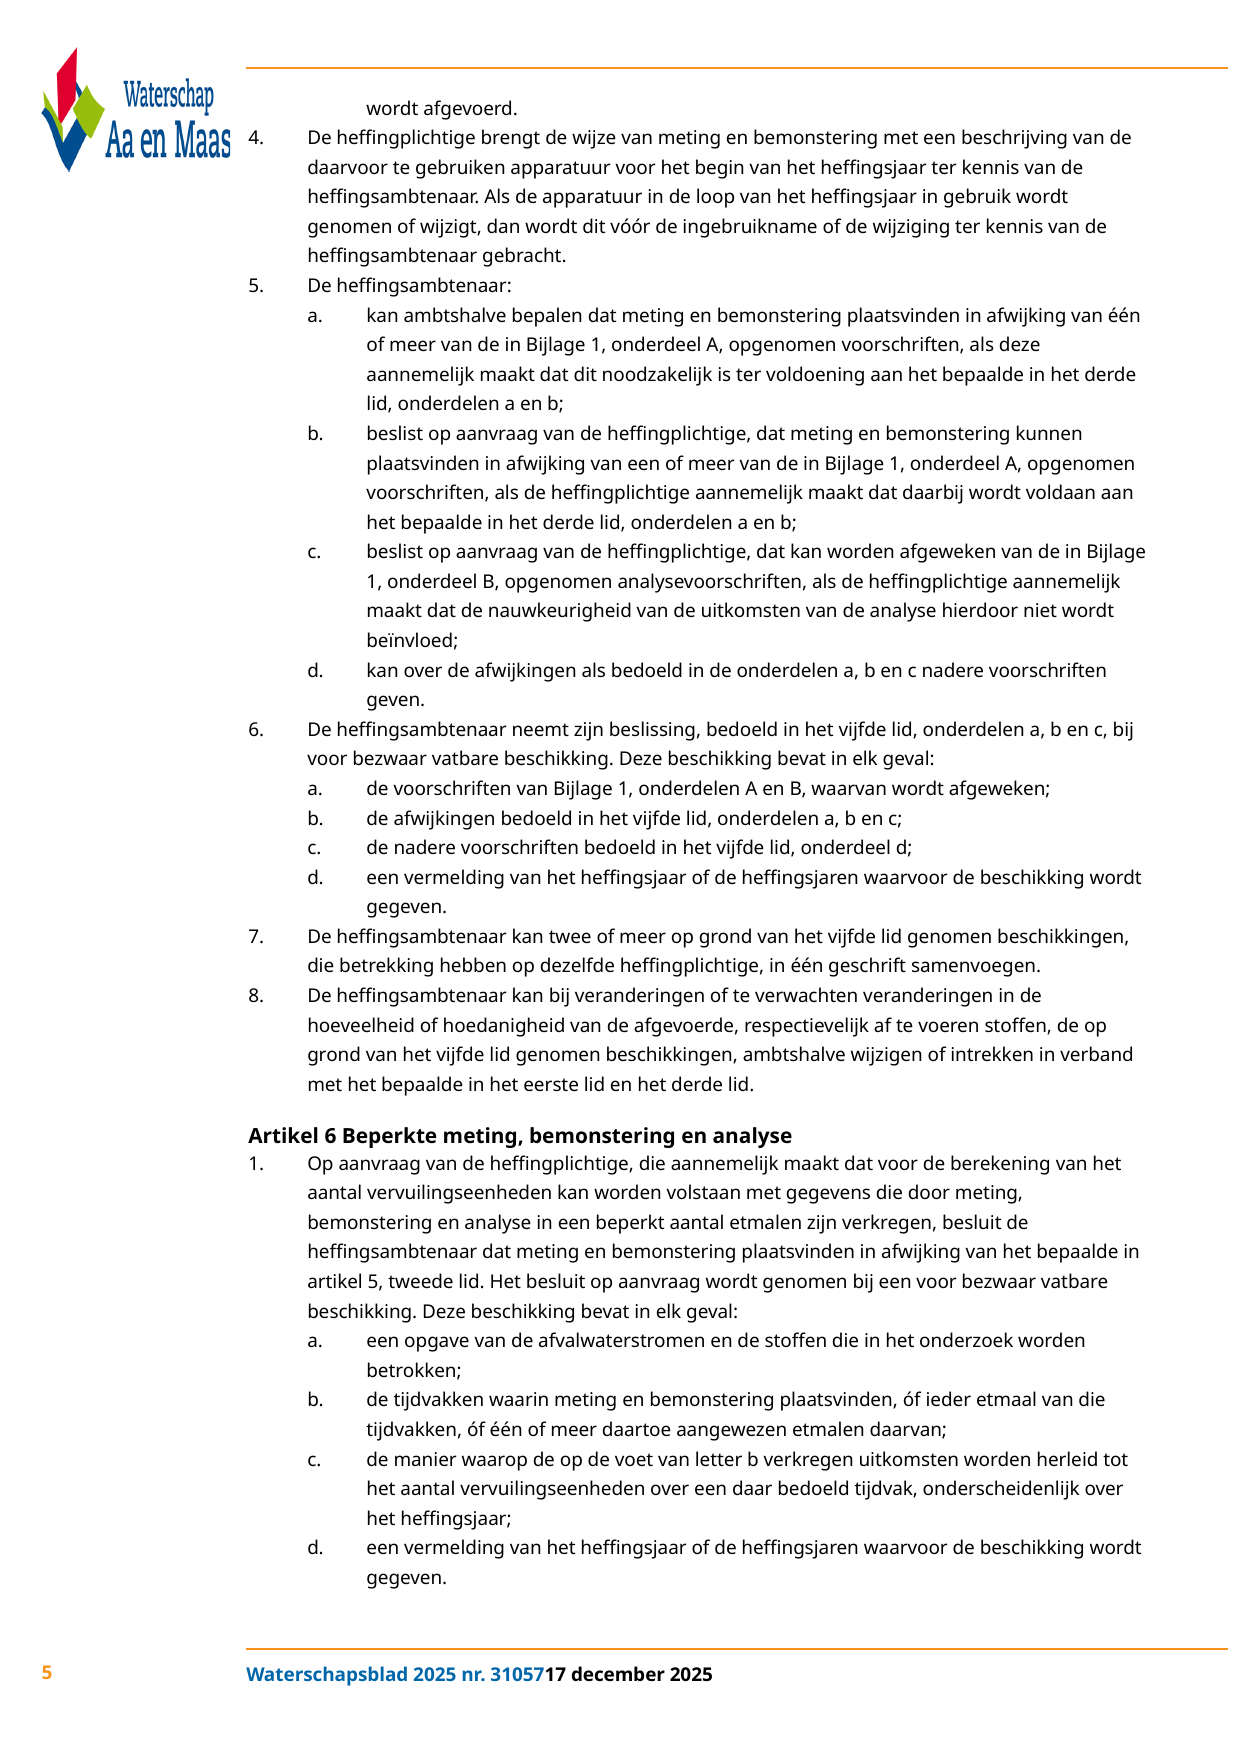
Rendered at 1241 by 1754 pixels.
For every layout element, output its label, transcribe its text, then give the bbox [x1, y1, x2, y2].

list de afwijkingen bedoeld in het vijfde lid, onderdelen a, b en c; [307, 805, 1152, 831]
list De heffingsambtenaar neemt zijn beslissing, bedoeld in het vijfde lid, onderdelen a, b en c, bij voor bezwaar vatbare beschikking. Deze beschikking bevat in elk geval: [248, 716, 1152, 771]
list De heffingsambtenaar kan bij veranderingen of te verwachten veranderingen in de hoeveelheid of hoedanigheid van de afgevoerde, respectievelijk af te voeren stoffen, de op grond van het vijfde lid genomen beschikkingen, ambtshalve wijzigen of intrekken in verband met het bepaalde in het eerste lid en het derde lid. [248, 982, 1152, 1097]
list een vermelding van het heffingsjaar of de heffingsjaren waarvoor de beschikking wordt gegeven. [307, 1534, 1152, 1590]
list beslist op aanvraag van de heffingplichtige, dat kan worden afgeweken van de in Bijlage 1, onderdeel B, opgenomen analysevoorschriften, als de heffingplichtige aannemelijk maakt dat de nauwkeurigheid van de uitkomsten van de analyse hierdoor niet wordt beïnvloed; [307, 538, 1152, 653]
list beslist op aanvraag van de heffingplichtige, dat meting en bemonstering kunnen plaatsvinden in afwijking van een of meer van de in Bijlage 1, onderdeel A, opgenomen voorschriften, als de heffingplichtige aannemelijk maakt dat daarbij wordt voldaan aan het bepaalde in het derde lid, onderdelen a en b; [307, 420, 1152, 535]
list een vermelding van het heffingsjaar of de heffingsjaren waarvoor de beschikking wordt gegeven. [307, 864, 1152, 919]
list kan over de afwijkingen als bedoeld in de onderdelen a, b en c nadere voorschriften geven. [307, 657, 1152, 712]
text Artikel 6 Beperkte meting, bemonstering en analyse [248, 1121, 1152, 1150]
list De heffingsambtenaar kan twee of meer op grond van het vijfde lid genomen beschikkingen, die betrekking hebben op dezelfde heffingplichtige, in één geschrift samenvoegen. [248, 923, 1152, 978]
list Op aanvraag van de heffingplichtige, die aannemelijk maakt dat voor de berekening van het aantal vervuilingseenheden kan worden volstaan met gegevens die door meting, bemonstering en analyse in een beperkt aantal etmalen zijn verkregen, besluit de heffingsambtenaar dat meting en bemonstering plaatsvinden in afwijking van het bepaalde in artikel 5, tweede lid. Het besluit op aanvraag wordt genomen bij een voor bezwaar vatbare beschikking. Deze beschikking bevat in elk geval: [248, 1150, 1152, 1323]
list de nadere voorschriften bedoeld in het vijfde lid, onderdeel d; [307, 834, 1152, 860]
list De heffingsambtenaar: [248, 272, 1152, 298]
list De heffingplichtige brengt de wijze van meting en bemonstering met een beschrijving van de daarvoor te gebruiken apparatuur voor het begin van het heffingsjaar ter kennis van de heffingsambtenaar. Als de apparatuur in de loop van het heffingsjaar in gebruik wordt genomen of wijzigt, dan wordt dit vóór de ingebruikname of de wijziging ter kennis van de heffingsambtenaar gebracht. [248, 124, 1152, 268]
list kan ambtshalve bepalen dat meting en bemonstering plaatsvinden in afwijking van één of meer van de in Bijlage 1, onderdeel A, opgenomen voorschriften, als deze aannemelijk maakt dat dit noodzakelijk is ter voldoening aan het bepaalde in het derde lid, onderdelen a en b; [307, 302, 1152, 416]
list de tijdvakken waarin meting en bemonstering plaatsvinden, óf ieder etmaal van die tijdvakken, óf één of meer daartoe aangewezen etmalen daarvan; [307, 1387, 1152, 1442]
list wordt afgevoerd. [307, 95, 1152, 121]
list de voorschriften van Bijlage 1, onderdelen A en B, waarvan wordt afgeweken; [307, 775, 1152, 801]
picture [41, 47, 231, 172]
list de manier waarop de op de voet van letter b verkregen uitkomsten worden herleid tot het aantal vervuilingseenheden over een daar bedoeld tijdvak, onderscheidenlijk over het heffingsjaar; [307, 1446, 1152, 1531]
list een opgave van de afvalwaterstromen en de stoffen die in het onderzoek worden betrokken; [307, 1327, 1152, 1383]
